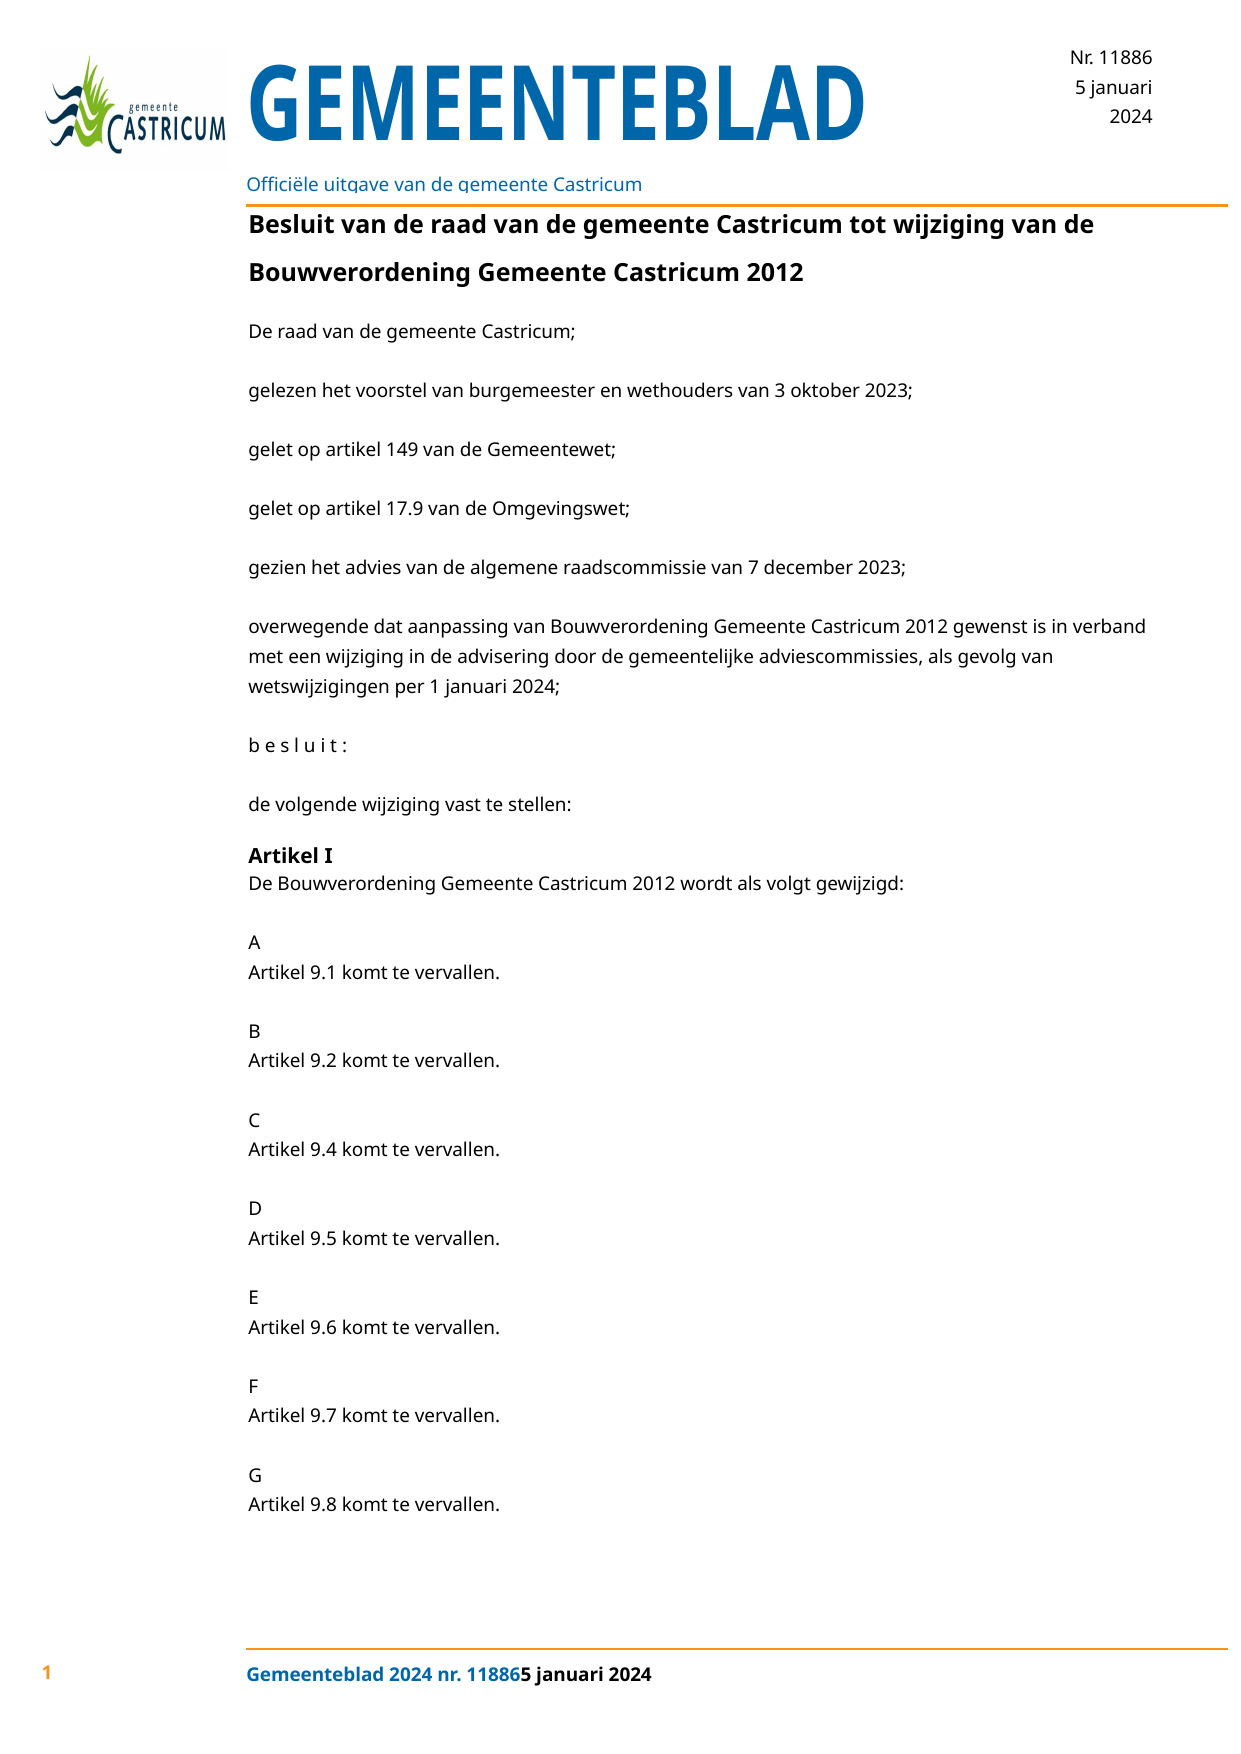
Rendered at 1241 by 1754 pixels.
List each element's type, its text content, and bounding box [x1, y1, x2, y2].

text C [248, 1107, 1152, 1132]
text De raad van de gemeente Castricum; [248, 318, 1152, 344]
text A [248, 929, 1152, 955]
text Artikel 9.1 komt te vervallen. [248, 959, 1152, 984]
text Artikel 9.8 komt te vervallen. [248, 1491, 1152, 1517]
text de volgende wijziging vast te stellen: [248, 791, 1152, 817]
text Artikel I [248, 842, 1152, 870]
text gelet op artikel 17.9 van de Omgevingswet; [248, 495, 1152, 521]
text G [248, 1462, 1152, 1487]
text Artikel 9.7 komt te vervallen. [248, 1403, 1152, 1428]
text overwegende dat aanpassing van Bouwverordening Gemeente Castricum 2012 gewenst is in verband met een wijziging in de advisering door de gemeentelijke adviescommissies, als gevolg van wetswijzigingen per 1 januari 2024; [248, 614, 1152, 699]
text b e s l u i t : [248, 732, 1152, 758]
picture [41, 47, 231, 172]
text Besluit van de raad van de gemeente Castricum tot wijziging van de Bouwverordening Gemeente Castricum 2012 [248, 207, 1152, 288]
text E [248, 1284, 1152, 1310]
text D [248, 1196, 1152, 1221]
text Artikel 9.5 komt te vervallen. [248, 1225, 1152, 1251]
text B [248, 1018, 1152, 1044]
text gelet op artikel 149 van de Gemeentewet; [248, 436, 1152, 462]
text Artikel 9.4 komt te vervallen. [248, 1136, 1152, 1162]
text Artikel 9.2 komt te vervallen. [248, 1048, 1152, 1073]
text gelezen het voorstel van burgemeester en wethouders van 3 oktober 2023; [248, 377, 1152, 403]
text De Bouwverordening Gemeente Castricum 2012 wordt als volgt gewijzigd: [248, 870, 1152, 896]
text Artikel 9.6 komt te vervallen. [248, 1314, 1152, 1339]
text F [248, 1373, 1152, 1399]
text gezien het advies van de algemene raadscommissie van 7 december 2023; [248, 554, 1152, 580]
